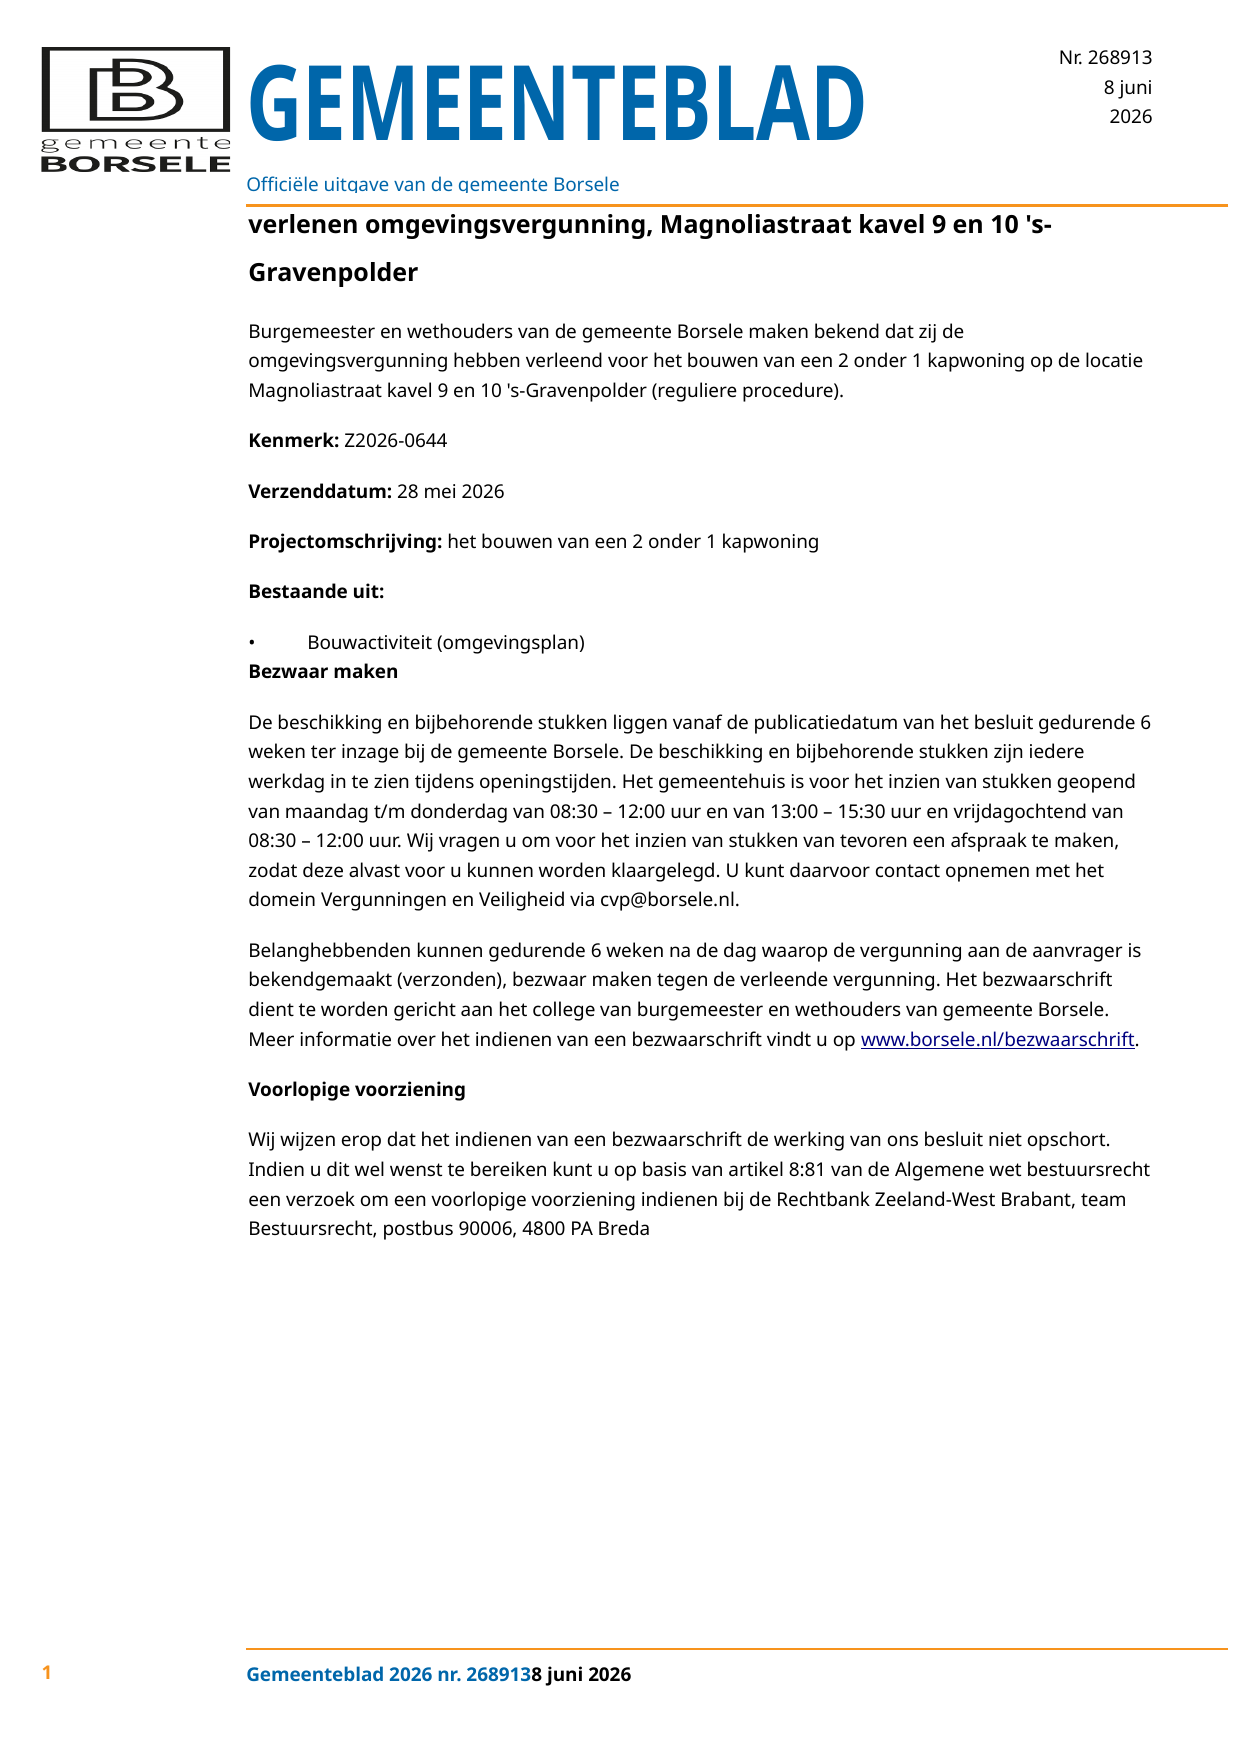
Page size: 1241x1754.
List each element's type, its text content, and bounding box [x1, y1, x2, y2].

text Bestaande uit: [248, 579, 1152, 604]
text Burgemeester en wethouders van de gemeente Borsele maken bekend dat zij de omgevingsvergunning hebben verleend voor het bouwen van een 2 onder 1 kapwoning op de locatie Magnoliastraat kavel 9 en 10 's-Gravenpolder (reguliere procedure). [248, 318, 1152, 403]
picture [41, 47, 231, 172]
text Belanghebbenden kunnen gedurende 6 weken na de dag waarop de vergunning aan de aanvrager is bekendgemaakt (verzonden), bezwaar maken tegen de verleende vergunning. Het bezwaarschrift dient te worden gericht aan het college van burgemeester en wethouders van gemeente Borsele. Meer informatie over het indienen van een bezwaarschrift vindt u op www.borsele.nl/bezwaarschrift. [248, 937, 1152, 1052]
text Bezwaar maken [248, 659, 1152, 684]
text Verzenddatum: 28 mei 2026 [248, 478, 1152, 504]
text verlenen omgevingsvergunning, Magnoliastraat kavel 9 en 10 's-Gravenpolder [248, 207, 1152, 288]
text Voorlopige voorziening [248, 1076, 1152, 1102]
text Wij wijzen erop dat het indienen van een bezwaarschrift de werking van ons besluit niet opschort. Indien u dit wel wenst te bereiken kunt u op basis van artikel 8:81 van de Algemene wet bestuursrecht een verzoek om een voorlopige voorziening indienen bij de Rechtbank Zeeland-West Brabant, team Bestuursrecht, postbus 90006, 4800 PA Breda [248, 1127, 1152, 1241]
text Kenmerk: Z2026-0644 [248, 427, 1152, 453]
list Bouwactiviteit (omgevingsplan) [248, 629, 1152, 655]
text De beschikking en bijbehorende stukken liggen vanaf de publicatiedatum van het besluit gedurende 6 weken ter inzage bij de gemeente Borsele. De beschikking en bijbehorende stukken zijn iedere werkdag in te zien tijdens openingstijden. Het gemeentehuis is voor het inzien van stukken geopend van maandag t/m donderdag van 08:30 – 12:00 uur en van 13:00 – 15:30 uur en vrijdagochtend van 08:30 – 12:00 uur. Wij vragen u om voor het inzien van stukken van tevoren een afspraak te maken, zodat deze alvast voor u kunnen worden klaargelegd. U kunt daarvoor contact opnemen met het domein Vergunningen en Veiligheid via cvp@borsele.nl. [248, 709, 1152, 912]
text Projectomschrijving: het bouwen van een 2 onder 1 kapwoning [248, 528, 1152, 554]
